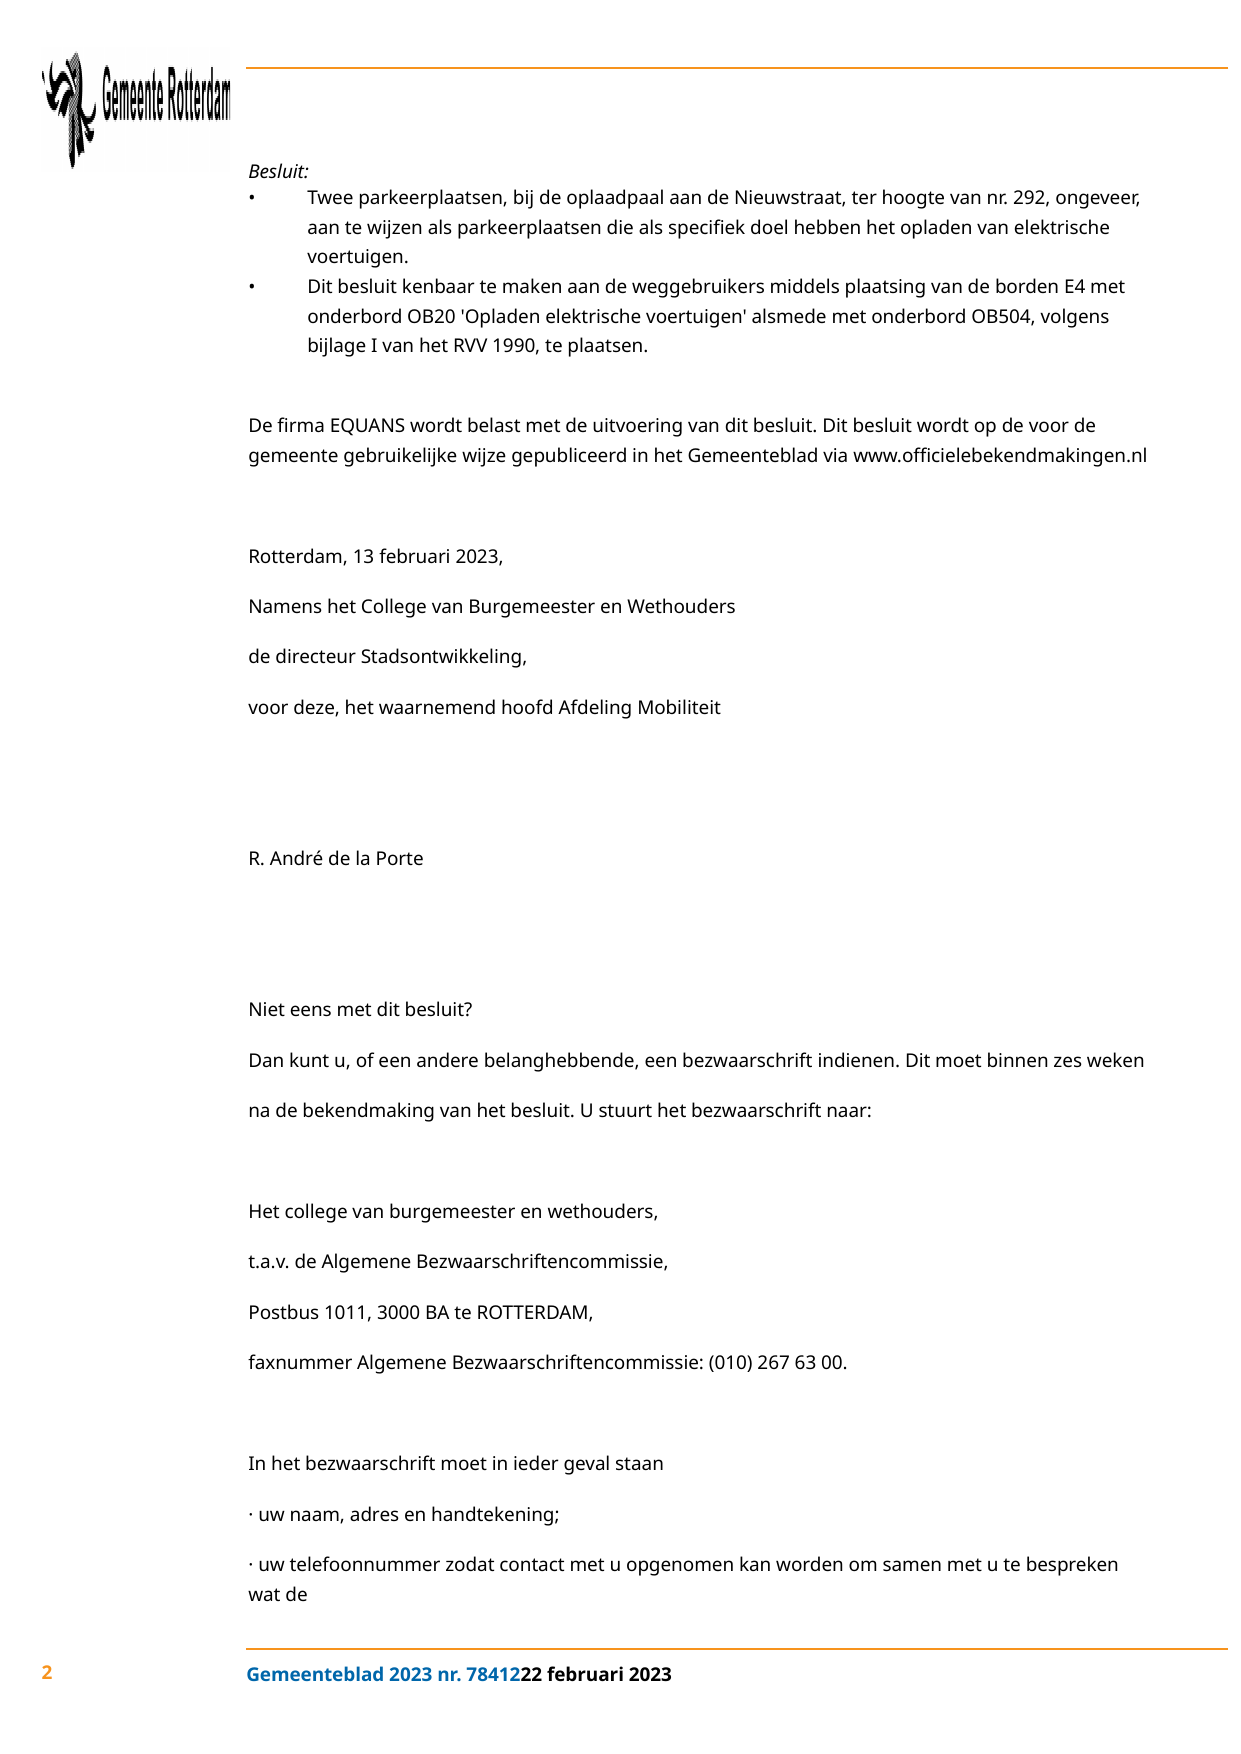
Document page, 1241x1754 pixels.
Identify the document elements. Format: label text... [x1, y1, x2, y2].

text De firma EQUANS wordt belast met de uitvoering van dit besluit. Dit besluit wordt op de voor de gemeente gebruikelijke wijze gepubliceerd in het Gemeenteblad via www.officielebekendmakingen.nl [248, 412, 1152, 468]
text Het college van burgemeester en wethouders, [248, 1198, 1152, 1224]
text Niet eens met dit besluit? [248, 997, 1152, 1022]
text Namens het College van Burgemeester en Wethouders [248, 593, 1152, 619]
text na de bekendmaking van het besluit. U stuurt het bezwaarschrift naar: [248, 1097, 1152, 1123]
picture [41, 47, 231, 172]
list Dit besluit kenbaar te maken aan de weggebruikers middels plaatsing van de borden E4 met onderbord OB20 'Opladen elektrische voertuigen' alsmede met onderbord OB504, volgens bijlage I van het RVV 1990, te plaatsen. [248, 273, 1152, 358]
text · uw naam, adres en handtekening; [248, 1501, 1152, 1526]
text de directeur Stadsontwikkeling, [248, 644, 1152, 669]
text Rotterdam, 13 februari 2023, [248, 543, 1152, 568]
text In het bezwaarschrift moet in ieder geval staan [248, 1450, 1152, 1476]
text faxnummer Algemene Bezwaarschriftencommissie: (010) 267 63 00. [248, 1349, 1152, 1375]
text Dan kunt u, of een andere belanghebbende, een bezwaarschrift indienen. Dit moet binnen zes weken [248, 1047, 1152, 1073]
text Postbus 1011, 3000 BA te ROTTERDAM, [248, 1299, 1152, 1325]
text R. André de la Porte [248, 845, 1152, 871]
list Twee parkeerplaatsen, bij de oplaadpaal aan de Nieuwstraat, ter hoogte van nr. 292, ongeveer, aan te wijzen als parkeerplaatsen die als specifiek doel hebben het opladen van elektrische voertuigen. [248, 184, 1152, 269]
text voor deze, het waarnemend hoofd Afdeling Mobiliteit [248, 694, 1152, 720]
text · uw telefoonnummer zodat contact met u opgenomen kan worden om samen met u te bespreken wat de [248, 1551, 1152, 1606]
text Besluit: [248, 159, 1152, 184]
text t.a.v. de Algemene Bezwaarschriftencommissie, [248, 1249, 1152, 1274]
